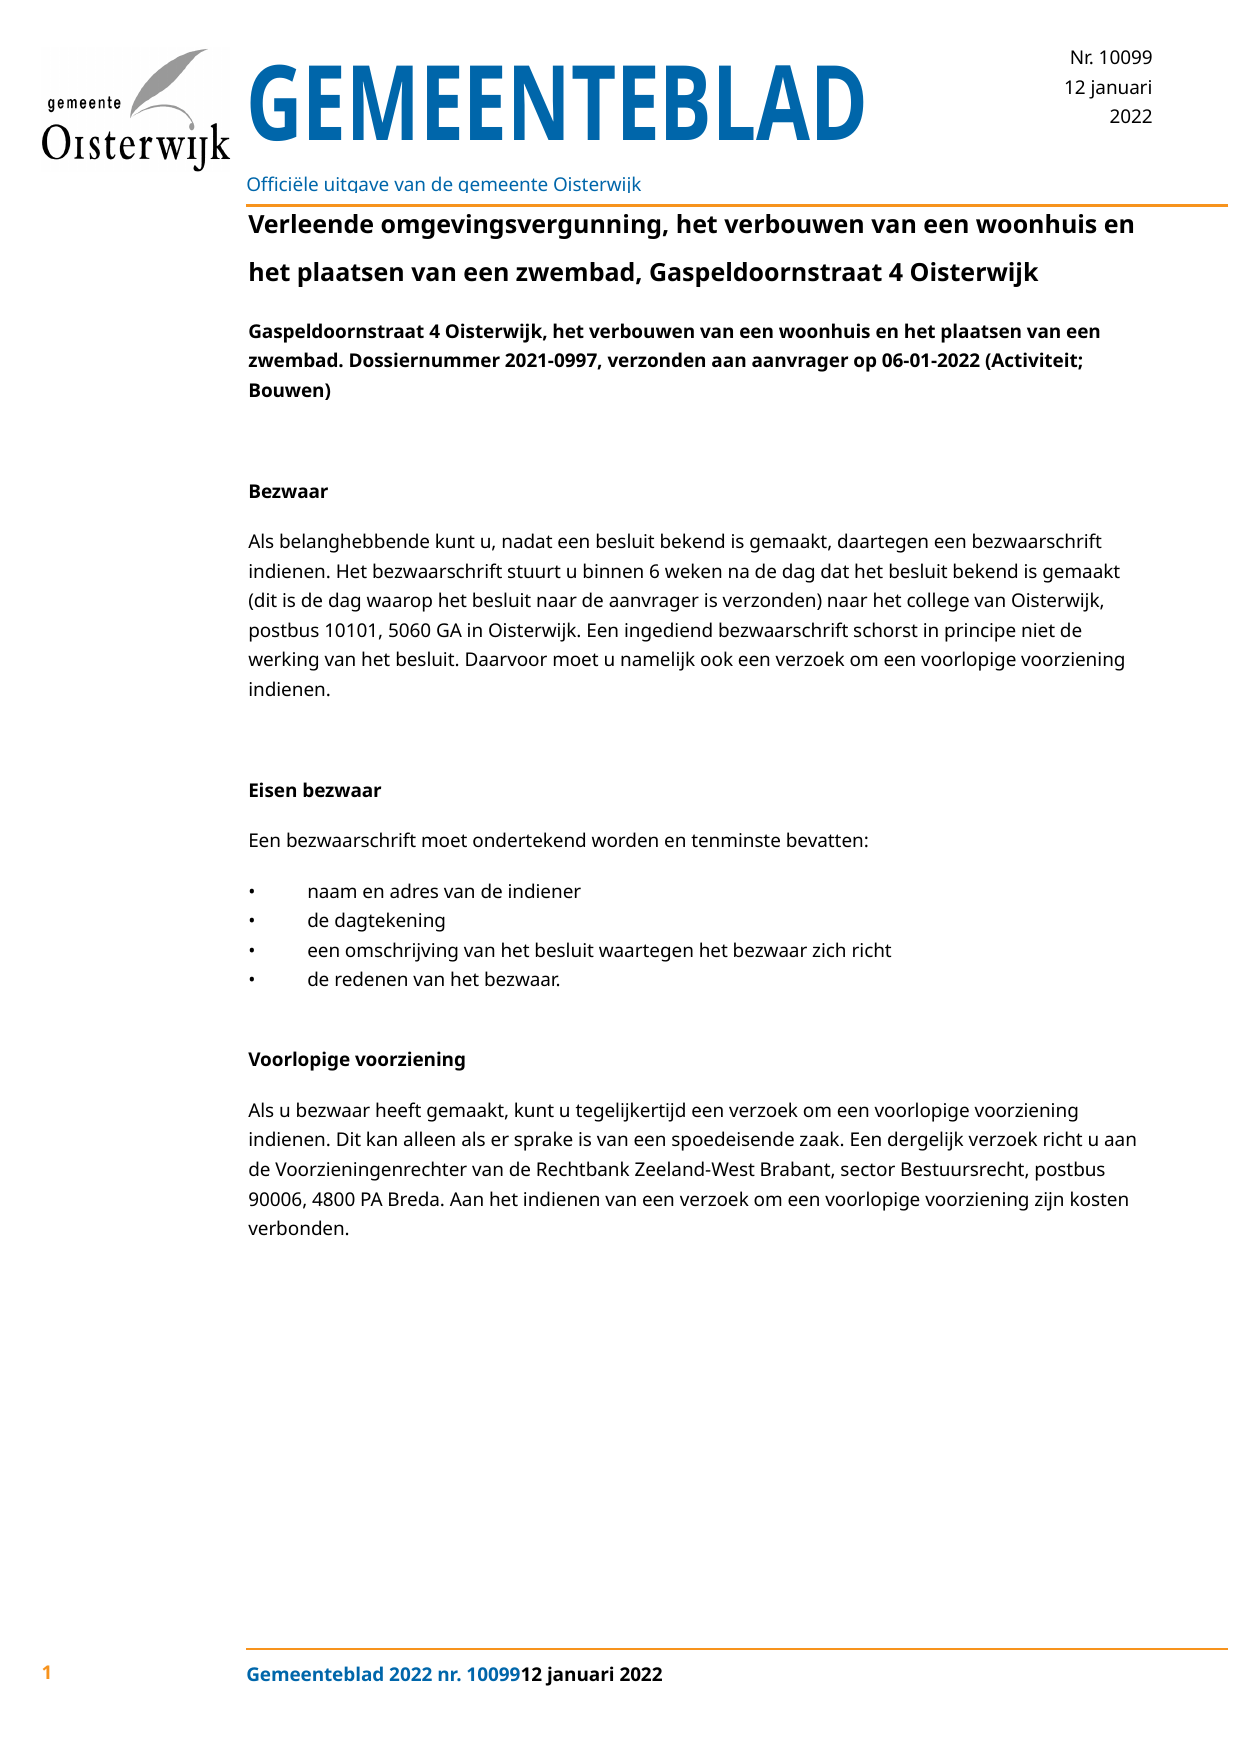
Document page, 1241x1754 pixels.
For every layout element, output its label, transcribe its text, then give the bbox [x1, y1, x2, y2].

text Als u bezwaar heeft gemaakt, kunt u tegelijkertijd een verzoek om een voorlopige voorziening indienen. Dit kan alleen als er sprake is van een spoedeisende zaak. Een dergelijk verzoek richt u aan de Voorzieningenrechter van de Rechtbank Zeeland-West Brabant, sector Bestuursrecht, postbus 90006, 4800 PA Breda. Aan het indienen van een verzoek om een voorlopige voorziening zijn kosten verbonden. [248, 1097, 1152, 1241]
text Voorlopige voorziening [248, 1047, 1152, 1072]
text Bezwaar [248, 478, 1152, 504]
list naam en adres van de indiener [248, 878, 1152, 904]
text Als belanghebbende kunt u, nadat een besluit bekend is gemaakt, daartegen een bezwaarschrift indienen. Het bezwaarschrift stuurt u binnen 6 weken na de dag dat het besluit bekend is gemaakt (dit is de dag waarop het besluit naar de aanvrager is verzonden) naar het college van Oisterwijk, postbus 10101, 5060 GA in Oisterwijk. Een ingediend bezwaarschrift schorst in principe niet de werking van het besluit. Daarvoor moet u namelijk ook een verzoek om een voorlopige voorziening indienen. [248, 528, 1152, 702]
list de dagtekening [248, 907, 1152, 933]
list een omschrijving van het besluit waartegen het bezwaar zich richt [248, 937, 1152, 963]
list de redenen van het bezwaar. [248, 967, 1152, 992]
text Een bezwaarschrift moet ondertekend worden en tenminste bevatten: [248, 827, 1152, 853]
picture [41, 47, 231, 172]
text Eisen bezwaar [248, 777, 1152, 803]
text Gaspeldoornstraat 4 Oisterwijk, het verbouwen van een woonhuis en het plaatsen van een zwembad. Dossiernummer 2021-0997, verzonden aan aanvrager op 06-01-2022 (Activiteit; Bouwen) [248, 318, 1152, 403]
text Verleende omgevingsvergunning, het verbouwen van een woonhuis en het plaatsen van een zwembad, Gaspeldoornstraat 4 Oisterwijk [248, 207, 1152, 288]
